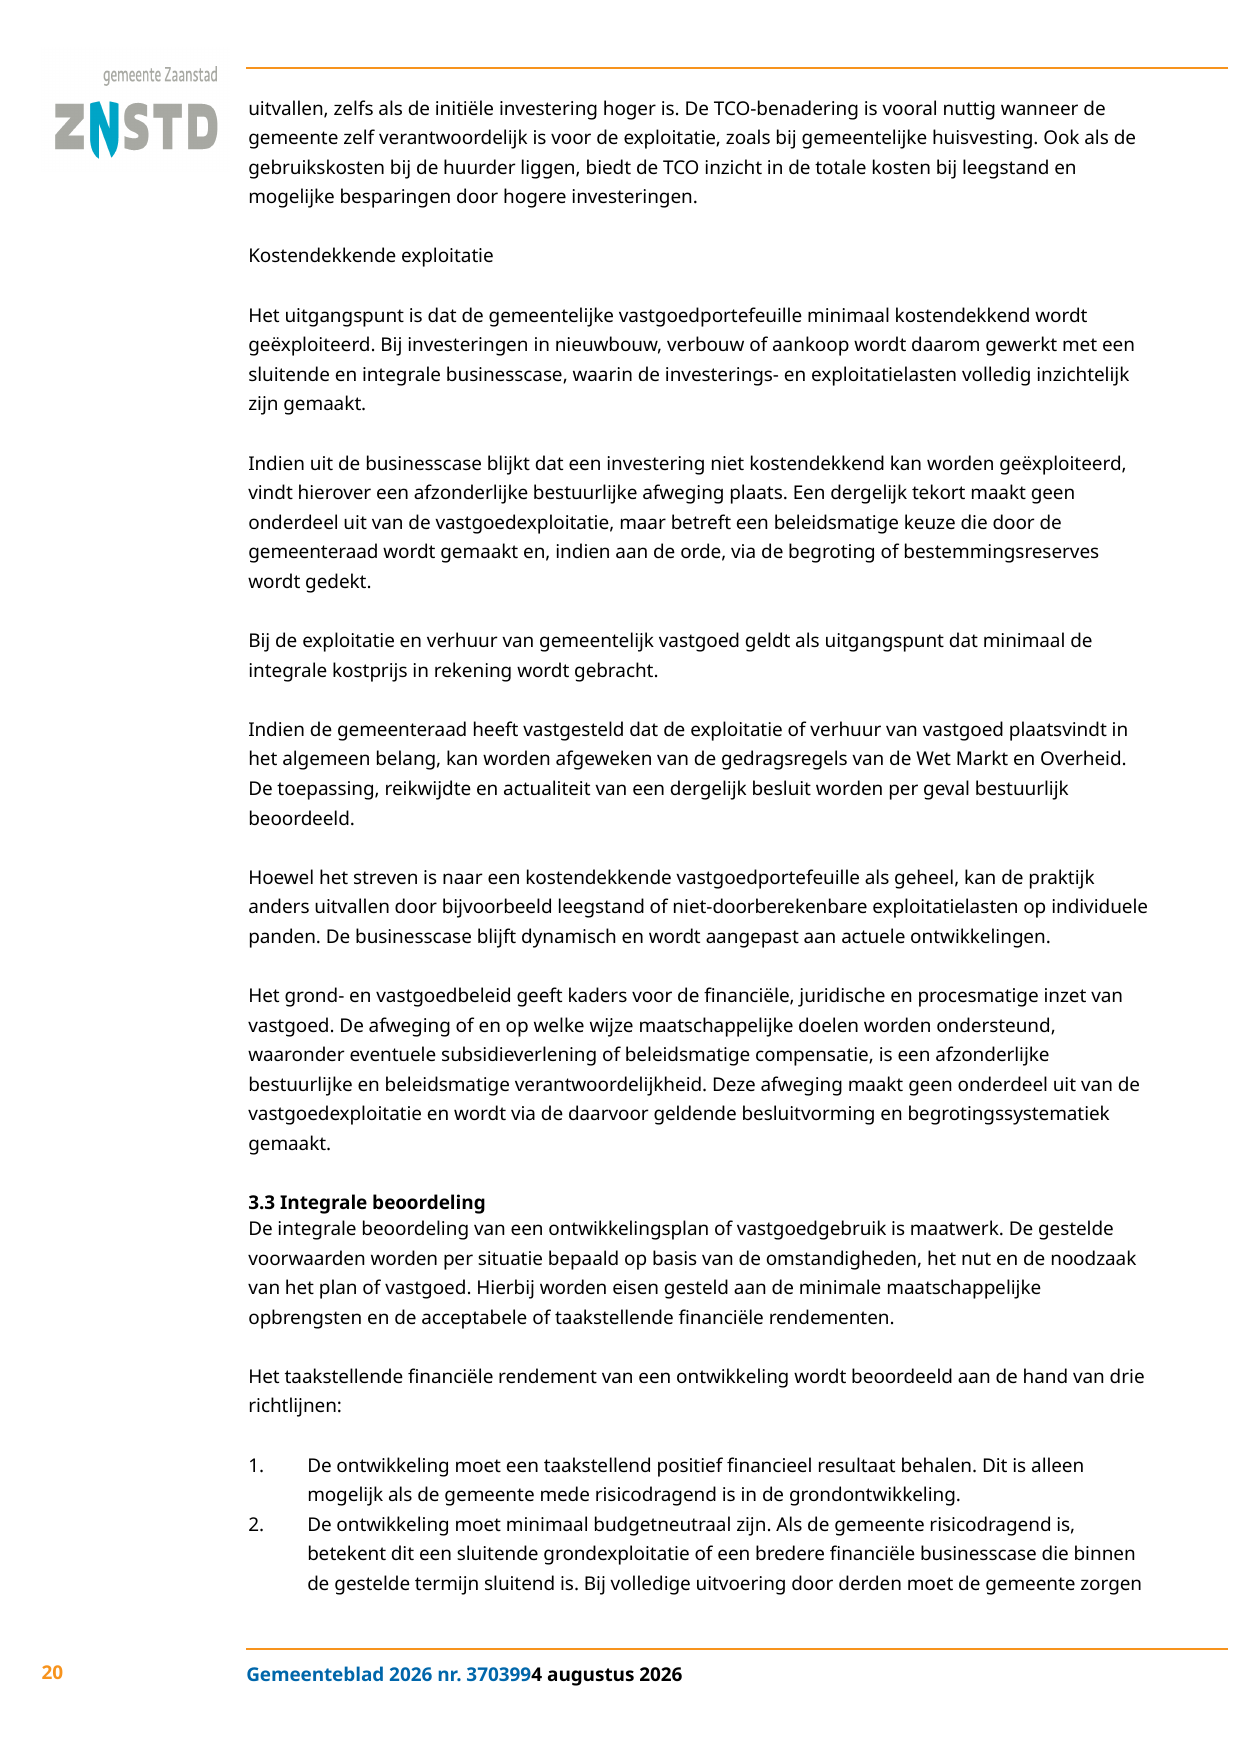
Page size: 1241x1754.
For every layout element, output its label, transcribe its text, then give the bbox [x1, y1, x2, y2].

text Het grond- en vastgoedbeleid geeft kaders voor de financiële, juridische en procesmatige inzet van vastgoed. De afweging of en op welke wijze maatschappelijke doelen worden ondersteund, waaronder eventuele subsidieverlening of beleidsmatige compensatie, is een afzonderlijke bestuurlijke en beleidsmatige verantwoordelijkheid. Deze afweging maakt geen onderdeel uit van de vastgoedexploitatie en wordt via de daarvoor geldende besluitvorming en begrotingssystematiek gemaakt. [248, 982, 1152, 1156]
text 3.3 Integrale beoordeling [248, 1189, 1152, 1215]
text Kostendekkende exploitatie [248, 243, 1152, 268]
text Bij de exploitatie en verhuur van gemeentelijk vastgoed geldt als uitgangspunt dat minimaal de integrale kostprijs in rekening wordt gebracht. [248, 627, 1152, 683]
text Hoewel het streven is naar een kostendekkende vastgoedportefeuille als geheel, kan de praktijk anders uitvallen door bijvoorbeeld leegstand of niet-doorberekenbare exploitatielasten op individuele panden. De businesscase blijft dynamisch en wordt aangepast aan actuele ontwikkelingen. [248, 864, 1152, 949]
text Indien de gemeenteraad heeft vastgesteld dat de exploitatie of verhuur van vastgoed plaatsvindt in het algemeen belang, kan worden afgeweken van de gedragsregels van de Wet Markt en Overheid. De toepassing, reikwijdte en actualiteit van een dergelijk besluit worden per geval bestuurlijk beoordeeld. [248, 716, 1152, 831]
text De integrale beoordeling van een ontwikkelingsplan of vastgoedgebruik is maatwerk. De gestelde voorwaarden worden per situatie bepaald op basis van de omstandigheden, het nut en de noodzaak van het plan of vastgoed. Hierbij worden eisen gesteld aan de minimale maatschappelijke opbrengsten en de acceptabele of taakstellende financiële rendementen. [248, 1215, 1152, 1329]
text Het taakstellende financiële rendement van een ontwikkeling wordt beoordeeld aan de hand van drie richtlijnen: [248, 1363, 1152, 1418]
picture [41, 47, 231, 172]
list De ontwikkeling moet een taakstellend positief financieel resultaat behalen. Dit is alleen mogelijk als de gemeente mede risicodragend is in de grondontwikkeling. [248, 1452, 1152, 1507]
text uitvallen, zelfs als de initiële investering hoger is. De TCO-benadering is vooral nuttig wanneer de gemeente zelf verantwoordelijk is voor de exploitatie, zoals bij gemeentelijke huisvesting. Ook als de gebruikskosten bij de huurder liggen, biedt de TCO inzicht in de totale kosten bij leegstand en mogelijke besparingen door hogere investeringen. [248, 95, 1152, 209]
list De ontwikkeling moet minimaal budgetneutraal zijn. Als de gemeente risicodragend is, betekent dit een sluitende grondexploitatie of een bredere financiële businesscase die binnen de gestelde termijn sluitend is. Bij volledige uitvoering door derden moet de gemeente zorgen [248, 1511, 1152, 1596]
text Het uitgangspunt is dat de gemeentelijke vastgoedportefeuille minimaal kostendekkend wordt geëxploiteerd. Bij investeringen in nieuwbouw, verbouw of aankoop wordt daarom gewerkt met een sluitende en integrale businesscase, waarin de investerings- en exploitatielasten volledig inzichtelijk zijn gemaakt. [248, 302, 1152, 416]
text Indien uit de businesscase blijkt dat een investering niet kostendekkend kan worden geëxploiteerd, vindt hierover een afzonderlijke bestuurlijke afweging plaats. Een dergelijk tekort maakt geen onderdeel uit van de vastgoedexploitatie, maar betreft een beleidsmatige keuze die door de gemeenteraad wordt gemaakt en, indien aan de orde, via de begroting of bestemmingsreserves wordt gedekt. [248, 450, 1152, 594]
